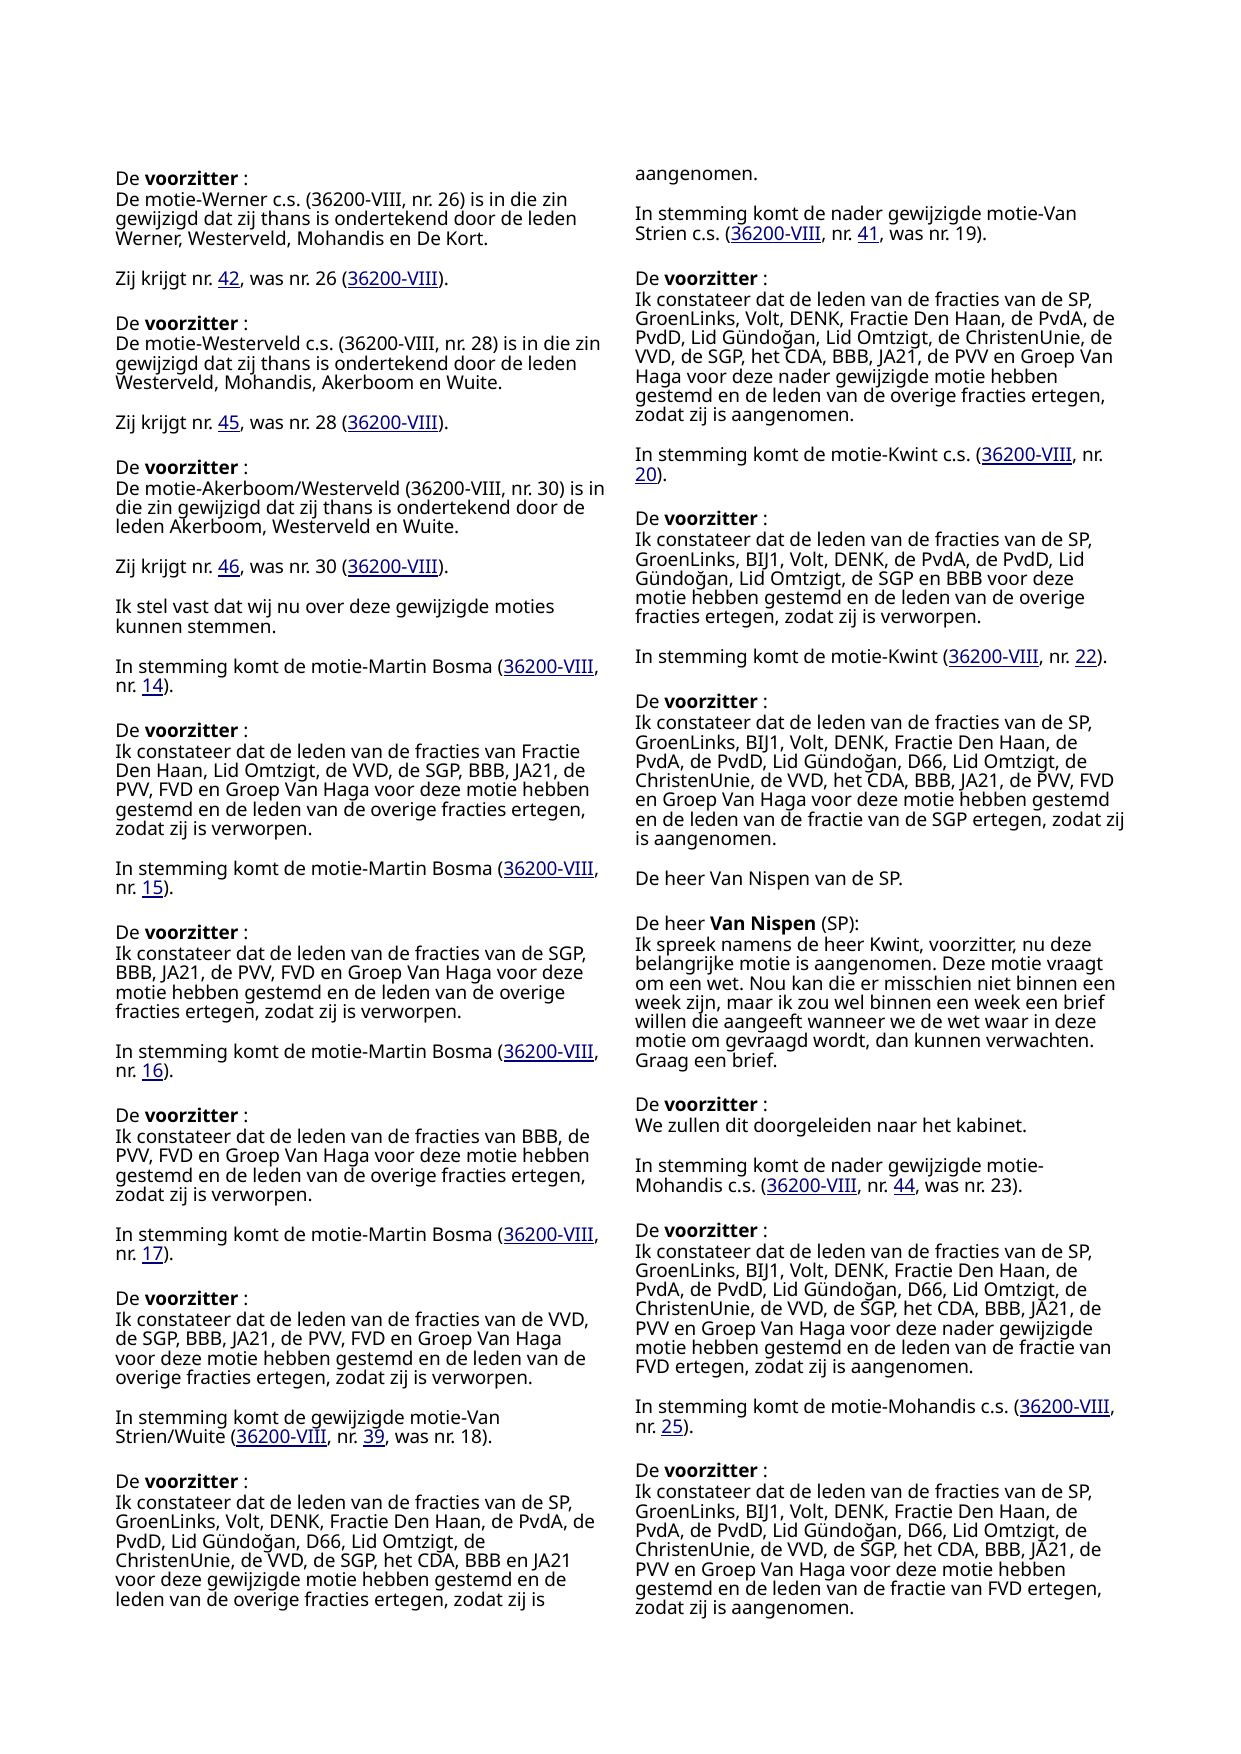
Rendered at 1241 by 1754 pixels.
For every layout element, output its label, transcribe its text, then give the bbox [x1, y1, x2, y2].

text De voorzitter : [115, 1468, 605, 1494]
text De voorzitter : [115, 919, 605, 945]
text De motie-Werner c.s. (36200-VIII, nr. 26) is in die zin gewijzigd dat zij thans is ondertekend door de leden Werner, Westerveld, Mohandis en De Kort. [115, 191, 605, 249]
text In stemming komt de motie-Kwint (36200-VIII, nr. 22). [635, 648, 1125, 668]
text Ik constateer dat de leden van de fracties van de SP, GroenLinks, BIJ1, Volt, DENK, Fractie Den Haan, de PvdA, de PvdD, Lid Gündoğan, D66, Lid Omtzigt, de ChristenUnie, de VVD, de SGP, het CDA, BBB, JA21, de PVV en Groep Van Haga voor deze nader gewijzigde motie hebben gestemd en de leden van de fractie van FVD ertegen, zodat zij is aangenomen. [635, 1243, 1125, 1377]
text Ik spreek namens de heer Kwint, voorzitter, nu deze belangrijke motie is aangenomen. Deze motie vraagt om een wet. Nou kan die er misschien niet binnen een week zijn, maar ik zou wel binnen een week een brief willen die aangeeft wanneer we de wet waar in deze motie om gevraagd wordt, dan kunnen verwachten. Graag een brief. [635, 936, 1125, 1071]
text Zij krijgt nr. 45, was nr. 28 (36200-VIII). [115, 414, 605, 433]
text De voorzitter : [635, 265, 1125, 291]
text In stemming komt de motie-Martin Bosma (36200-VIII, nr. 17). [115, 1226, 605, 1264]
text Ik constateer dat de leden van de fracties van Fractie Den Haan, Lid Omtzigt, de VVD, de SGP, BBB, JA21, de PVV, FVD en Groep Van Haga voor deze motie hebben gestemd en de leden van de overige fracties ertegen, zodat zij is verworpen. [115, 743, 605, 839]
text De motie-Akerboom/Westerveld (36200-VIII, nr. 30) is in die zin gewijzigd dat zij thans is ondertekend door de leden Akerboom, Westerveld en Wuite. [115, 480, 605, 538]
text In stemming komt de motie-Martin Bosma (36200-VIII, nr. 14). [115, 658, 605, 696]
text De voorzitter : [635, 1458, 1125, 1483]
text De voorzitter : [115, 454, 605, 480]
text Ik constateer dat de leden van de fracties van de SP, GroenLinks, BIJ1, Volt, DENK, Fractie Den Haan, de PvdA, de PvdD, Lid Gündoğan, D66, Lid Omtzigt, de ChristenUnie, de VVD, de SGP, het CDA, BBB, JA21, de PVV en Groep Van Haga voor deze motie hebben gestemd en de leden van de fractie van FVD ertegen, zodat zij is aangenomen. [635, 1483, 1125, 1618]
text In stemming komt de motie-Martin Bosma (36200-VIII, nr. 16). [115, 1043, 605, 1082]
text Ik constateer dat de leden van de fracties van de SP, GroenLinks, Volt, DENK, Fractie Den Haan, de PvdA, de PvdD, Lid Gündoğan, Lid Omtzigt, de ChristenUnie, de VVD, de SGP, het CDA, BBB, JA21, de PVV en Groep Van Haga voor deze nader gewijzigde motie hebben gestemd en de leden van de overige fracties ertegen, zodat zij is aangenomen. [635, 291, 1125, 425]
text Ik constateer dat de leden van de fracties van de SP, GroenLinks, BIJ1, Volt, DENK, de PvdA, de PvdD, Lid Gündoğan, Lid Omtzigt, de SGP en BBB voor deze motie hebben gestemd en de leden van de overige fracties ertegen, zodat zij is verworpen. [635, 531, 1125, 628]
text De voorzitter : [115, 310, 605, 335]
text De voorzitter : [115, 717, 605, 743]
text Zij krijgt nr. 46, was nr. 30 (36200-VIII). [115, 558, 605, 578]
text We zullen dit doorgeleiden naar het kabinet. [635, 1117, 1125, 1137]
text Ik stel vast dat wij nu over deze gewijzigde moties kunnen stemmen. [115, 598, 605, 637]
text Ik constateer dat de leden van de fracties van de VVD, de SGP, BBB, JA21, de PVV, FVD en Groep Van Haga voor deze motie hebben gestemd en de leden van de overige fracties ertegen, zodat zij is verworpen. [115, 1311, 605, 1388]
text De heer Van Nispen van de SP. [635, 870, 1125, 889]
text De voorzitter : [115, 1285, 605, 1311]
text De motie-Westerveld c.s. (36200-VIII, nr. 28) is in die zin gewijzigd dat zij thans is ondertekend door de leden Westerveld, Mohandis, Akerboom en Wuite. [115, 335, 605, 393]
text In stemming komt de motie-Kwint c.s. (36200-VIII, nr. 20). [635, 446, 1125, 485]
text In stemming komt de nader gewijzigde motie-Van Strien c.s. (36200-VIII, nr. 41, was nr. 19). [635, 205, 1125, 244]
text De voorzitter : [115, 165, 605, 191]
text Ik constateer dat de leden van de fracties van de SP, GroenLinks, Volt, DENK, Fractie Den Haan, de PvdA, de PvdD, Lid Gündoğan, D66, Lid Omtzigt, de ChristenUnie, de VVD, de SGP, het CDA, BBB en JA21 voor deze gewijzigde motie hebben gestemd en de leden van de overige fracties ertegen, zodat zij is [115, 1494, 605, 1610]
text aangenomen. [635, 165, 1125, 184]
text Ik constateer dat de leden van de fracties van de SGP, BBB, JA21, de PVV, FVD en Groep Van Haga voor deze motie hebben gestemd en de leden van de overige fracties ertegen, zodat zij is verworpen. [115, 945, 605, 1022]
text In stemming komt de nader gewijzigde motie-Mohandis c.s. (36200-VIII, nr. 44, was nr. 23). [635, 1157, 1125, 1196]
text In stemming komt de motie-Mohandis c.s. (36200-VIII, nr. 25). [635, 1398, 1125, 1437]
text Ik constateer dat de leden van de fracties van de SP, GroenLinks, BIJ1, Volt, DENK, Fractie Den Haan, de PvdA, de PvdD, Lid Gündoğan, D66, Lid Omtzigt, de ChristenUnie, de VVD, het CDA, BBB, JA21, de PVV, FVD en Groep Van Haga voor deze motie hebben gestemd en de leden van de fractie van de SGP ertegen, zodat zij is aangenomen. [635, 714, 1125, 849]
text De heer Van Nispen (SP): [635, 910, 1125, 936]
text De voorzitter : [635, 1092, 1125, 1117]
text In stemming komt de gewijzigde motie-Van Strien/Wuite (36200-VIII, nr. 39, was nr. 18). [115, 1409, 605, 1448]
text De voorzitter : [635, 689, 1125, 714]
text Ik constateer dat de leden van de fracties van BBB, de PVV, FVD en Groep Van Haga voor deze motie hebben gestemd en de leden van de overige fracties ertegen, zodat zij is verworpen. [115, 1128, 605, 1205]
text De voorzitter : [635, 506, 1125, 531]
text In stemming komt de motie-Martin Bosma (36200-VIII, nr. 15). [115, 860, 605, 898]
text De voorzitter : [115, 1102, 605, 1128]
text Zij krijgt nr. 42, was nr. 26 (36200-VIII). [115, 269, 605, 289]
text De voorzitter : [635, 1217, 1125, 1243]
